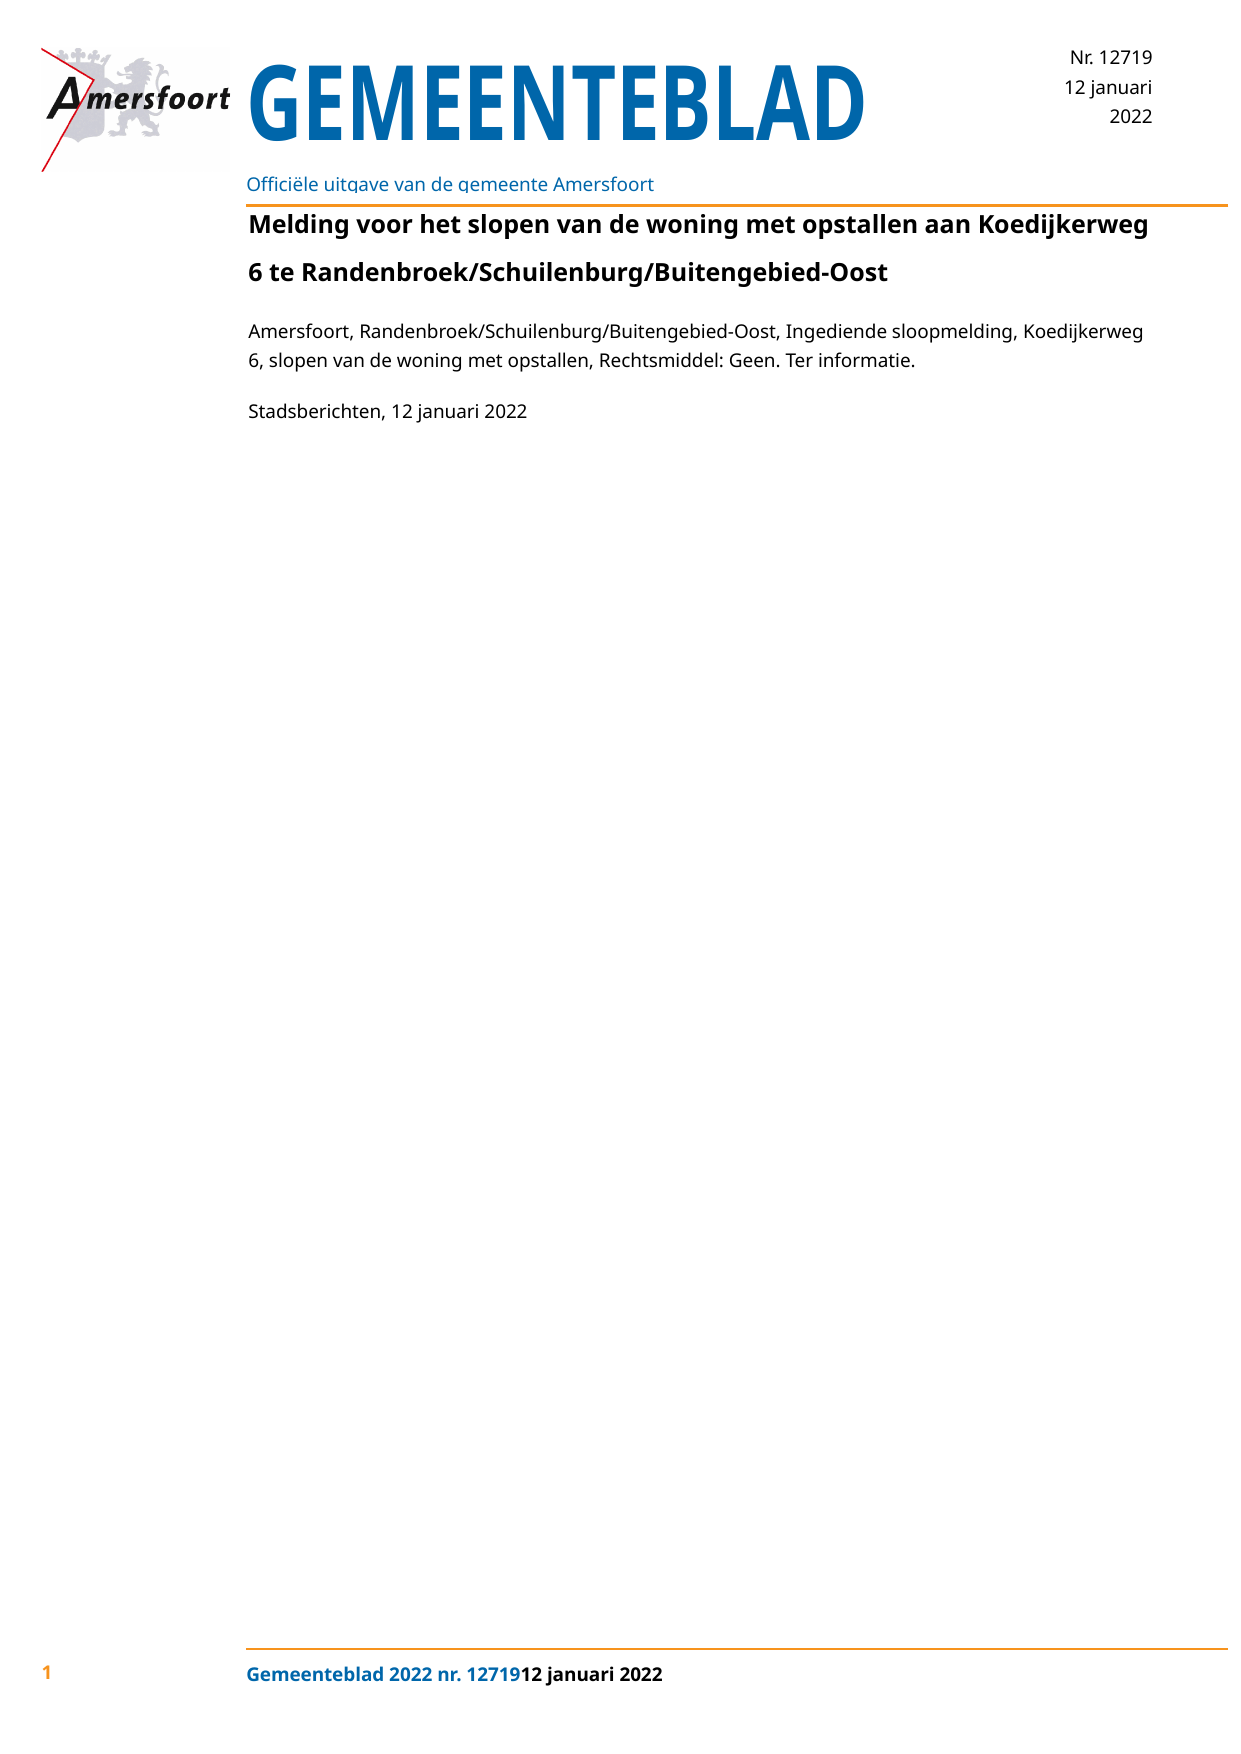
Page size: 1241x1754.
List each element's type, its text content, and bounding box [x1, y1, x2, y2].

text Amersfoort, Randenbroek/Schuilenburg/Buitengebied-Oost, Ingediende sloopmelding, Koedijkerweg 6, slopen van de woning met opstallen, Rechtsmiddel: Geen. Ter informatie. [248, 318, 1152, 373]
picture [41, 47, 231, 172]
text Melding voor het slopen van de woning met opstallen aan Koedijkerweg 6 te Randenbroek/Schuilenburg/Buitengebied-Oost [248, 207, 1152, 288]
text Stadsberichten, 12 januari 2022 [248, 398, 1152, 424]
